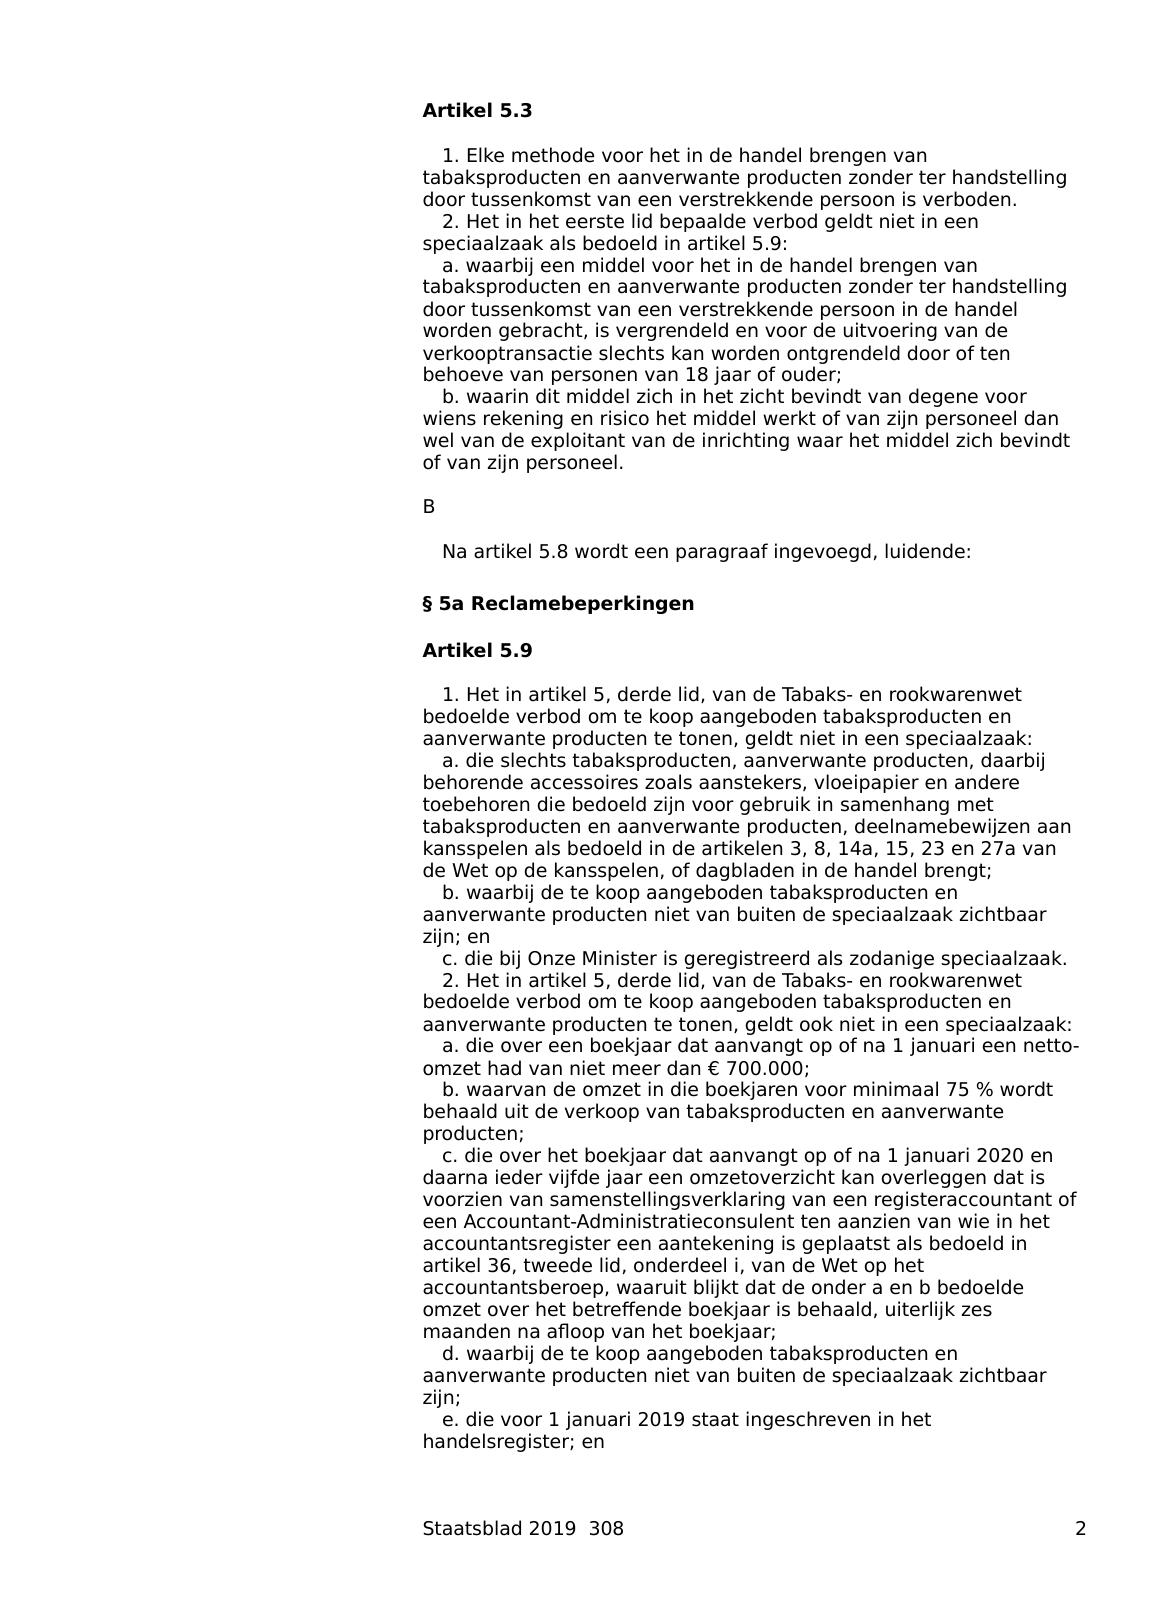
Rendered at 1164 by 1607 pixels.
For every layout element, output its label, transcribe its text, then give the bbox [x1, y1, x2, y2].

text b. waarvan de omzet in die boekjaren voor minimaal 75 % wordt behaald uit de verkoop van tabaksproducten en aanverwante producten; [422, 1079, 1087, 1145]
text d. waarbij de te koop aangeboden tabaksproducten en aanverwante producten niet van buiten de speciaalzaak zichtbaar zijn; [422, 1343, 1087, 1409]
text e. die voor 1 januari 2019 staat ingeschreven in het handelsregister; en [422, 1409, 1087, 1453]
text 1. Elke methode voor het in de handel brengen van tabaksproducten en aanverwante producten zonder ter handstelling door tussenkomst van een verstrekkende persoon is verboden. [422, 144, 1087, 211]
text b. waarbij de te koop aangeboden tabaksproducten en aanverwante producten niet van buiten de speciaalzaak zichtbaar zijn; en [422, 882, 1087, 947]
text a. waarbij een middel voor het in de handel brengen van tabaksproducten en aanverwante producten zonder ter handstelling door tussenkomst van een verstrekkende persoon in de handel worden gebracht, is vergrendeld en voor de uitvoering van de verkooptransactie slechts kan worden ontgrendeld door of ten behoeve van personen van 18 jaar of ouder; [422, 254, 1087, 386]
text a. die over een boekjaar dat aanvangt op of na 1 januari een netto-omzet had van niet meer dan € 700.000; [422, 1035, 1087, 1079]
text a. die slechts tabaksproducten, aanverwante producten, daarbij behorende accessoires zoals aanstekers, vloeipapier en andere toebehoren die bedoeld zijn voor gebruik in samenhang met tabaksproducten en aanverwante producten, deelnamebewijzen aan kansspelen als bedoeld in de artikelen 3, 8, 14a, 15, 23 en 27a van de Wet op de kansspelen, of dagbladen in de handel brengt; [422, 750, 1087, 882]
text 2. Het in het eerste lid bepaalde verbod geldt niet in een speciaalzaak als bedoeld in artikel 5.9: [422, 211, 1087, 254]
text c. die bij Onze Minister is geregistreerd als zodanige speciaalzaak. [422, 947, 1087, 969]
text 2. Het in artikel 5, derde lid, van de Tabaks- en rookwarenwet bedoelde verbod om te koop aangeboden tabaksproducten en aanverwante producten te tonen, geldt ook niet in een speciaalzaak: [422, 969, 1087, 1035]
text b. waarin dit middel zich in het zicht bevindt van degene voor wiens rekening en risico het middel werkt of van zijn personeel dan wel van de exploitant van de inrichting waar het middel zich bevindt of van zijn personeel. [422, 386, 1087, 474]
text c. die over het boekjaar dat aanvangt op of na 1 januari 2020 en daarna ieder vijfde jaar een omzetoverzicht kan overleggen dat is voorzien van samenstellingsverklaring van een registeraccountant of een Accountant-Administratieconsulent ten aanzien van wie in het accountantsregister een aantekening is geplaatst als bedoeld in artikel 36, tweede lid, onderdeel i, van de Wet op het accountantsberoep, waaruit blijkt dat de onder a en b bedoelde omzet over het betreffende boekjaar is behaald, uiterlijk zes maanden na afloop van het boekjaar; [422, 1145, 1087, 1343]
subtitle Artikel 5.3 [422, 100, 1087, 122]
subtitle Artikel 5.9 [422, 639, 1087, 662]
text 1. Het in artikel 5, derde lid, van de Tabaks- en rookwarenwet bedoelde verbod om te koop aangeboden tabaksproducten en aanverwante producten te tonen, geldt niet in een speciaalzaak: [422, 684, 1087, 750]
subtitle § 5a Reclamebeperkingen [422, 593, 1087, 614]
text Na artikel 5.8 wordt een paragraaf ingevoegd, luidende: [422, 541, 1087, 563]
text B [422, 496, 1087, 518]
